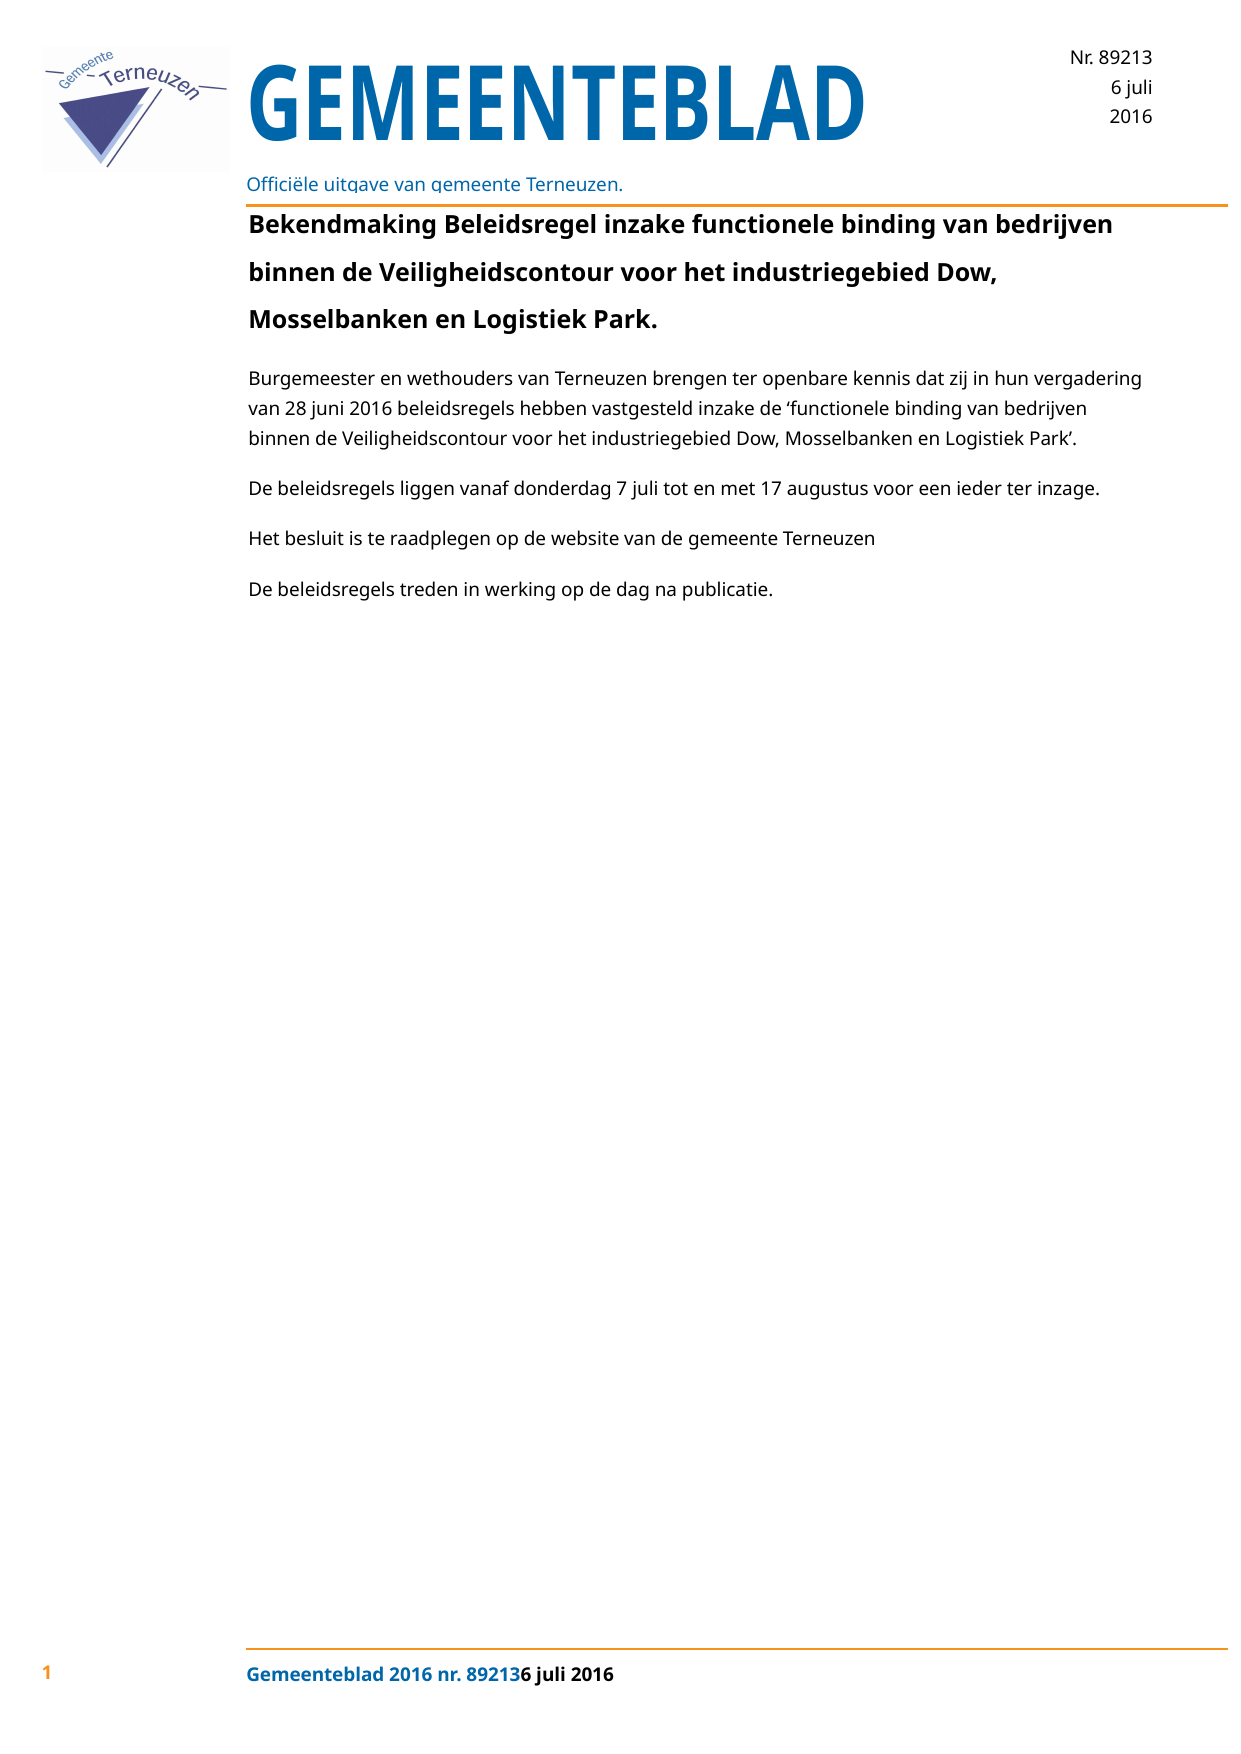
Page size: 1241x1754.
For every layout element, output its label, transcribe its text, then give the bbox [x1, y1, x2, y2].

text De beleidsregels liggen vanaf donderdag 7 juli tot en met 17 augustus voor een ieder ter inzage. [248, 475, 1152, 501]
text De beleidsregels treden in werking op de dag na publicatie. [248, 576, 1152, 602]
text Bekendmaking Beleidsregel inzake functionele binding van bedrijven binnen de Veiligheidscontour voor het industriegebied Dow, Mosselbanken en Logistiek Park. [248, 207, 1152, 336]
text Burgemeester en wethouders van Terneuzen brengen ter openbare kennis dat zij in hun vergadering van 28 juni 2016 beleidsregels hebben vastgesteld inzake de ‘functionele binding van bedrijven binnen de Veiligheidscontour voor het industriegebied Dow, Mosselbanken en Logistiek Park’. [248, 366, 1152, 450]
picture [41, 47, 231, 172]
text Het besluit is te raadplegen op de website van de gemeente Terneuzen [248, 526, 1152, 551]
